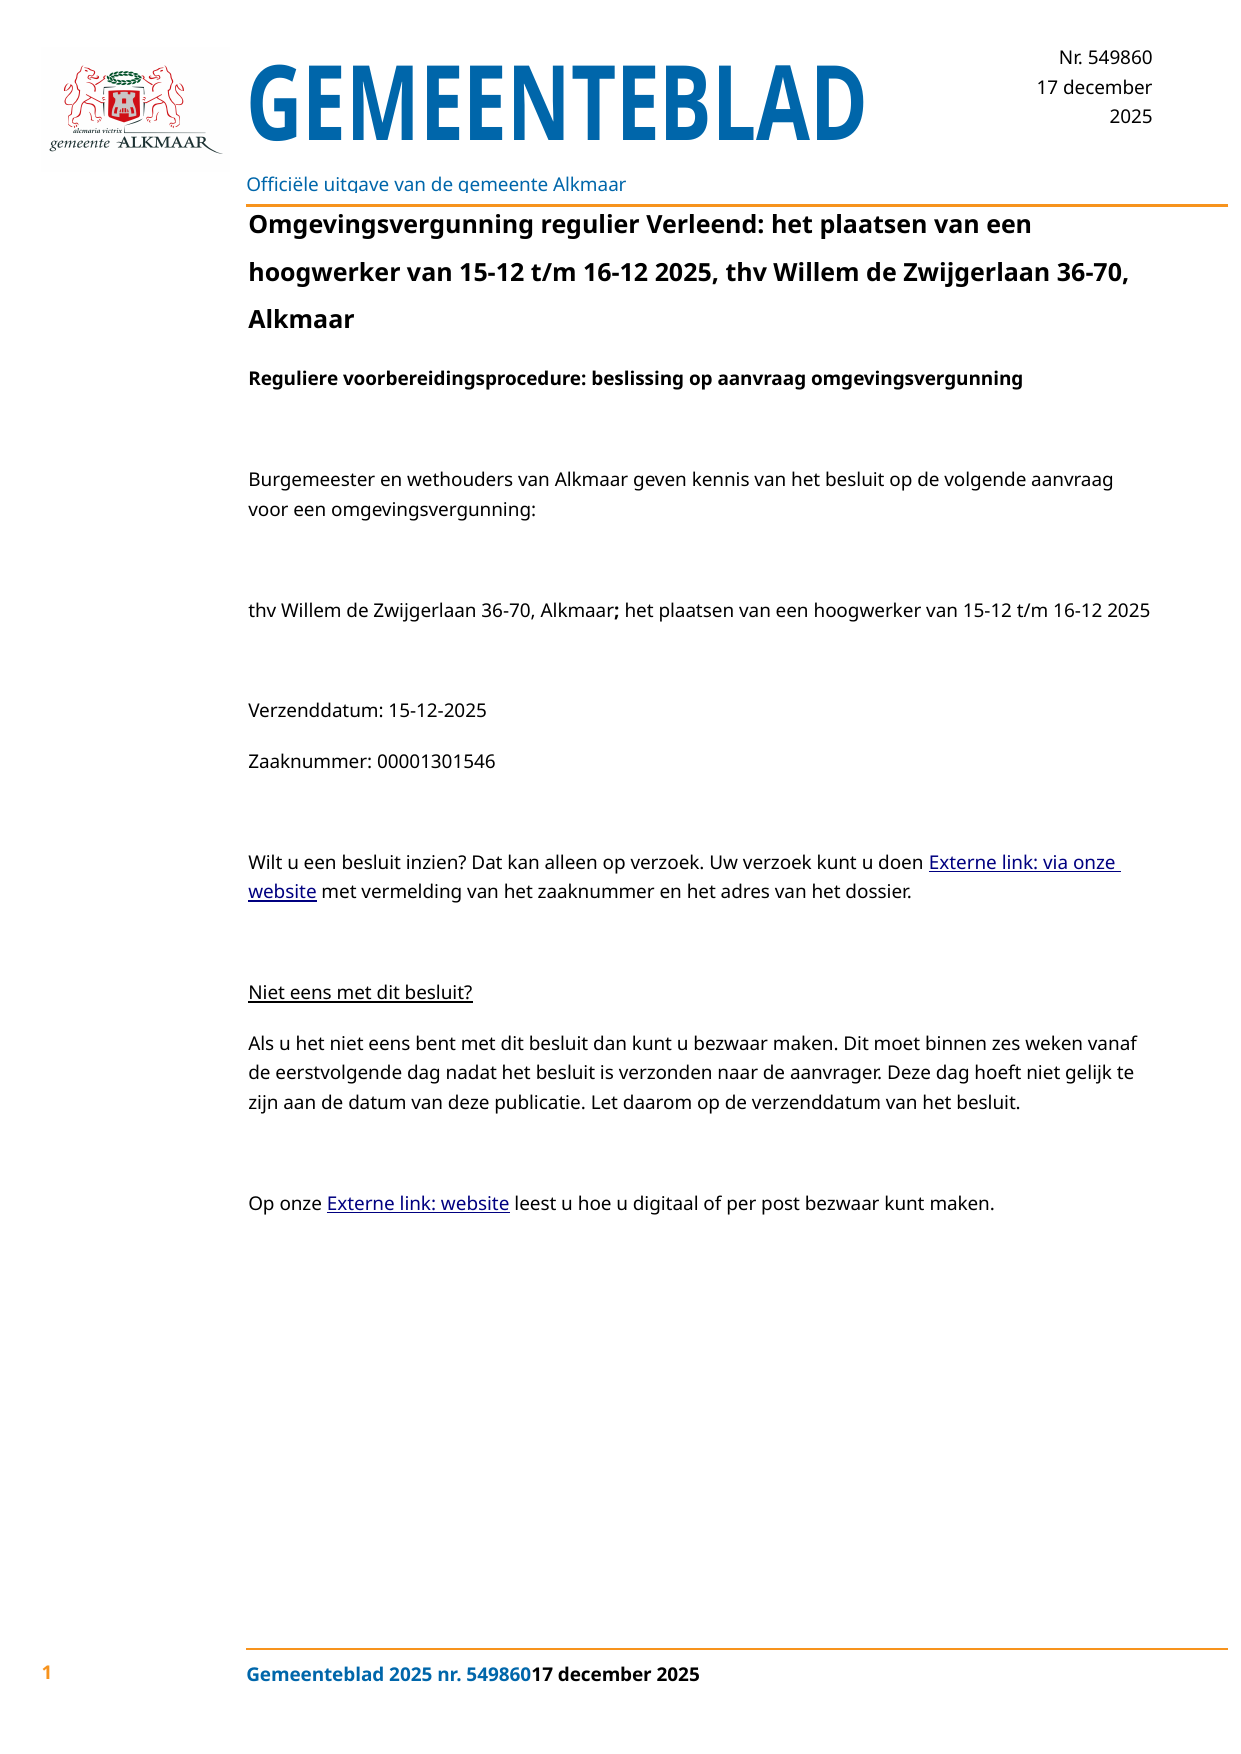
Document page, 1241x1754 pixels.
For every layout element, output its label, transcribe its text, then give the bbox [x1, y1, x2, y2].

text Verzenddatum: 15-12-2025 [248, 698, 1152, 723]
text Als u het niet eens bent met dit besluit dan kunt u bezwaar maken. Dit moet binnen zes weken vanaf de eerstvolgende dag nadat het besluit is verzonden naar de aanvrager. Deze dag hoeft niet gelijk te zijn aan de datum van deze publicatie. Let daarom op de verzenddatum van het besluit. [248, 1030, 1152, 1114]
text Zaaknummer: 00001301546 [248, 748, 1152, 774]
text Op onze Externe link: website leest u hoe u digitaal of per post bezwaar kunt maken. [248, 1190, 1152, 1215]
picture [41, 47, 231, 172]
text Reguliere voorbereidingsprocedure: beslissing op aanvraag omgevingsvergunning [248, 366, 1152, 391]
text Wilt u een besluit inzien? Dat kan alleen op verzoek. Uw verzoek kunt u doen Externe link: via onze website met vermelding van het zaaknummer en het adres van het dossier. [248, 849, 1152, 904]
text Burgemeester en wethouders van Alkmaar geven kennis van het besluit op de volgende aanvraag voor een omgevingsvergunning: [248, 466, 1152, 522]
text Omgevingsvergunning regulier Verleend: het plaatsen van een hoogwerker van 15-12 t/m 16-12 2025, thv Willem de Zwijgerlaan 36-70, Alkmaar [248, 207, 1152, 336]
text thv Willem de Zwijgerlaan 36-70, Alkmaar; het plaatsen van een hoogwerker van 15-12 t/m 16-12 2025 [248, 597, 1152, 622]
text Niet eens met dit besluit? [248, 979, 1152, 1005]
